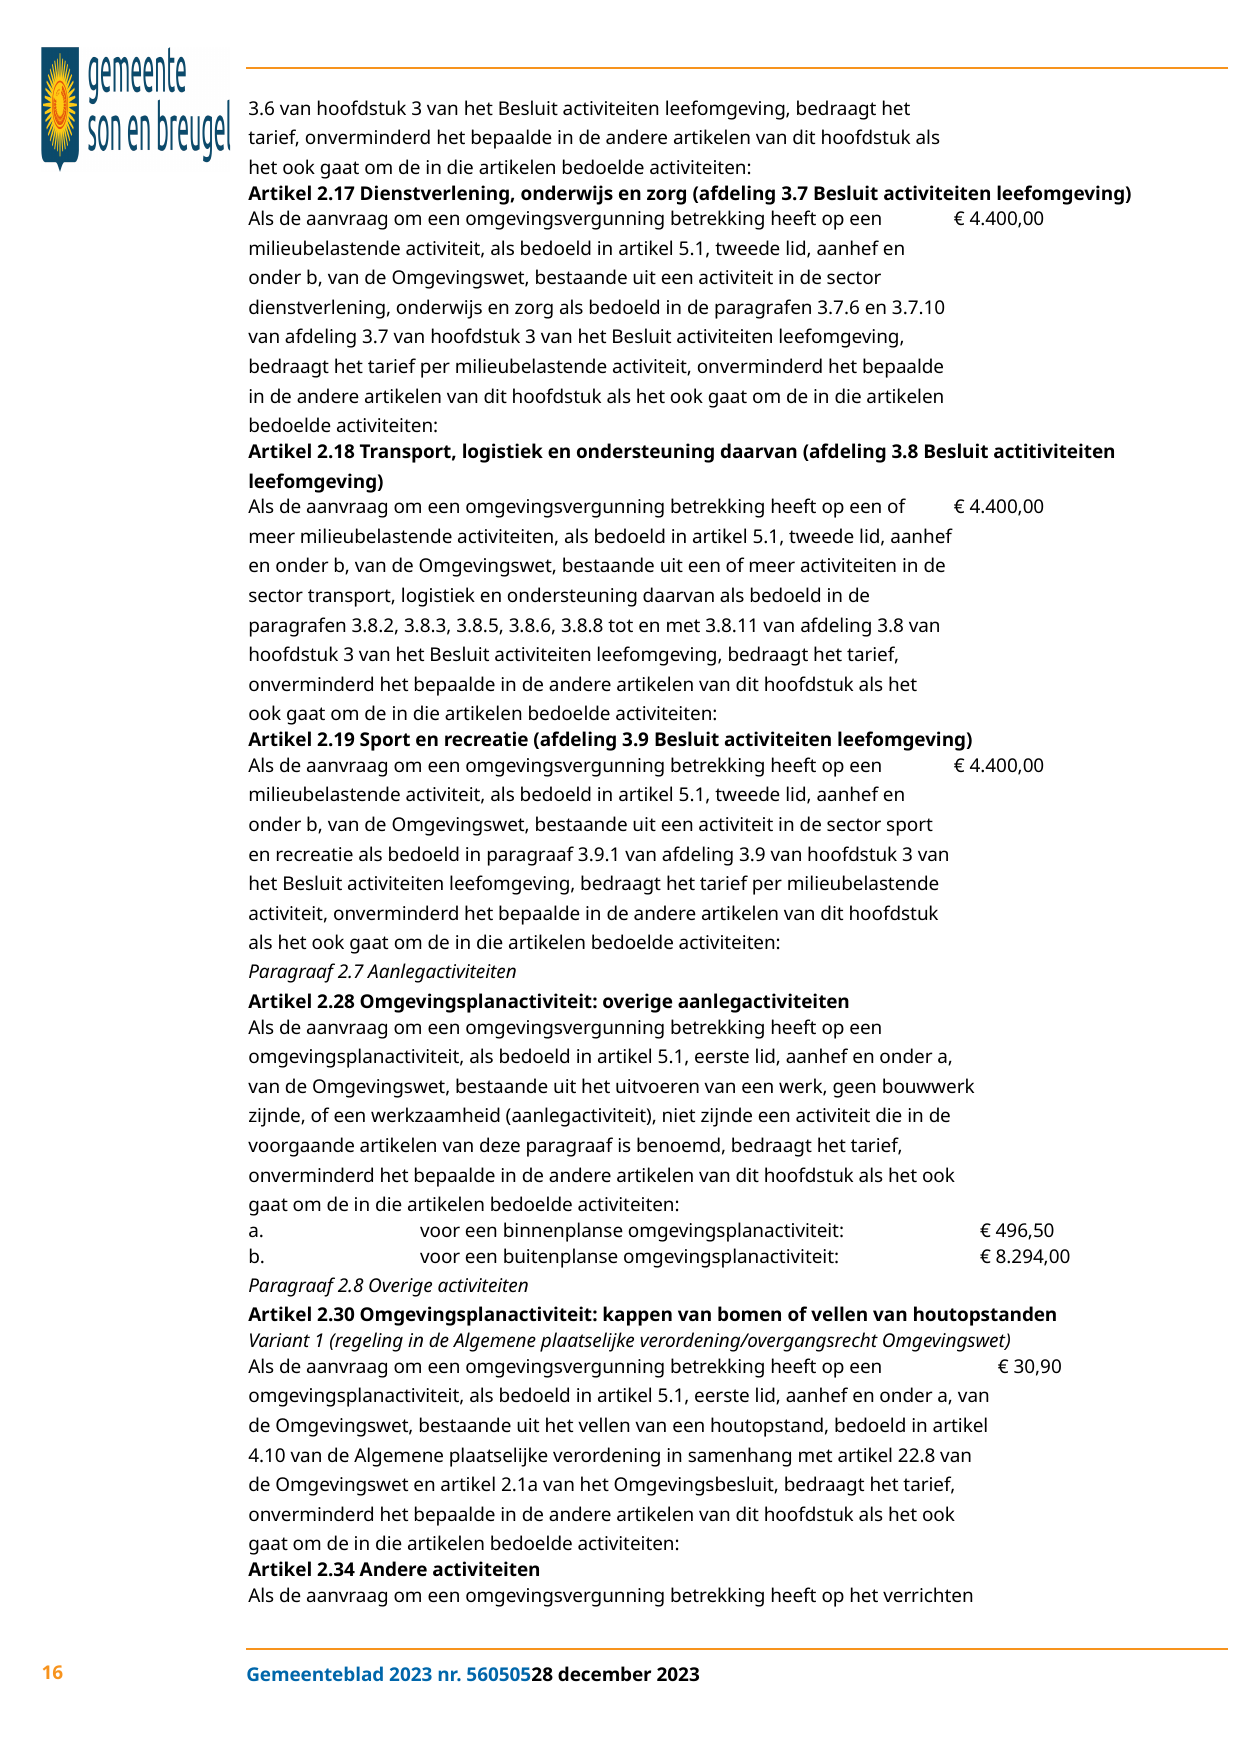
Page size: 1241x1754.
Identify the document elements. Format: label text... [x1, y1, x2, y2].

table_cell € 4.400,00 [954, 205, 1152, 438]
table_cell a. [248, 1217, 420, 1243]
text Paragraaf 2.7 Aanlegactiviteiten [248, 958, 1152, 984]
table_cell b. [248, 1243, 420, 1269]
table_cell € 4.400,00 [954, 494, 1152, 726]
table_cell € 30,90 [998, 1353, 1152, 1556]
table_cell Variant 1 (regeling in de Algemene plaatselijke verordening/overgangsrecht Omgevingswet) [248, 1327, 1152, 1353]
table_cell Als de aanvraag om een omgevingsvergunning betrekking heeft op een milieubelastende activiteit, als bedoeld in artikel 5.1, tweede lid, aanhef en onder b, van de Omgevingswet, bestaande uit een activiteit in de sector dienstverlening, onderwijs en zorg als bedoeld in de paragrafen 3.7.6 en 3.7.10 van afdeling 3.7 van hoofdstuk 3 van het Besluit activiteiten leefomgeving, bedraagt het tarief per milieubelastende activiteit, onverminderd het bepaalde in de andere artikelen van dit hoofdstuk als het ook gaat om de in die artikelen bedoelde activiteiten: [248, 205, 954, 438]
table_cell [980, 1014, 1152, 1217]
table_cell [954, 95, 1152, 180]
table_cell 3.6 van hoofdstuk 3 van het Besluit activiteiten leefomgeving, bedraagt het tarief, onverminderd het bepaalde in de andere artikelen van dit hoofdstuk als het ook gaat om de in die artikelen bedoelde activiteiten: [248, 95, 954, 180]
table_cell [998, 1582, 1152, 1608]
table_cell Artikel 2.18 Transport, logistiek en ondersteuning daarvan (afdeling 3.8 Besluit actitiviteiten leefomgeving) [248, 438, 1152, 493]
table_cell € 496,50 [980, 1217, 1152, 1243]
table_cell € 8.294,00 [980, 1243, 1152, 1269]
table_cell Artikel 2.34 Andere activiteiten [248, 1556, 1152, 1582]
picture [41, 47, 231, 172]
table_cell Als de aanvraag om een omgevingsvergunning betrekking heeft op een of meer milieubelastende activiteiten, als bedoeld in artikel 5.1, tweede lid, aanhef en onder b, van de Omgevingswet, bestaande uit een of meer activiteiten in de sector transport, logistiek en ondersteuning daarvan als bedoeld in de paragrafen 3.8.2, 3.8.3, 3.8.5, 3.8.6, 3.8.8 tot en met 3.8.11 van afdeling 3.8 van hoofdstuk 3 van het Besluit activiteiten leefomgeving, bedraagt het tarief, onverminderd het bepaalde in de andere artikelen van dit hoofdstuk als het ook gaat om de in die artikelen bedoelde activiteiten: [248, 494, 954, 726]
table_header Artikel 2.28 Omgevingsplanactiviteit: overige aanlegactiviteiten [248, 988, 1152, 1014]
text Paragraaf 2.8 Overige activiteiten [248, 1272, 1152, 1298]
table_cell € 4.400,00 [954, 752, 1152, 955]
table_header Artikel 2.30 Omgevingsplanactiviteit: kappen van bomen of vellen van houtopstanden [248, 1302, 1152, 1327]
table_cell Artikel 2.17 Dienstverlening, onderwijs en zorg (afdeling 3.7 Besluit activiteiten leefomgeving) [248, 180, 1152, 205]
table_cell Als de aanvraag om een omgevingsvergunning betrekking heeft op een omgevingsplanactiviteit, als bedoeld in artikel 5.1, eerste lid, aanhef en onder a, van de Omgevingswet, bestaande uit het vellen van een houtopstand, bedoeld in artikel 4.10 van de Algemene plaatselijke verordening in samenhang met artikel 22.8 van de Omgevingswet en artikel 2.1a van het Omgevingsbesluit, bedraagt het tarief, onverminderd het bepaalde in de andere artikelen van dit hoofdstuk als het ook gaat om de in die artikelen bedoelde activiteiten: [248, 1353, 998, 1556]
table_cell Als de aanvraag om een omgevingsvergunning betrekking heeft op het verrichten [248, 1582, 998, 1608]
table_cell Als de aanvraag om een omgevingsvergunning betrekking heeft op een milieubelastende activiteit, als bedoeld in artikel 5.1, tweede lid, aanhef en onder b, van de Omgevingswet, bestaande uit een activiteit in de sector sport en recreatie als bedoeld in paragraaf 3.9.1 van afdeling 3.9 van hoofdstuk 3 van het Besluit activiteiten leefomgeving, bedraagt het tarief per milieubelastende activiteit, onverminderd het bepaalde in de andere artikelen van dit hoofdstuk als het ook gaat om de in die artikelen bedoelde activiteiten: [248, 752, 954, 955]
table_cell Als de aanvraag om een omgevingsvergunning betrekking heeft op een omgevingsplanactiviteit, als bedoeld in artikel 5.1, eerste lid, aanhef en onder a, van de Omgevingswet, bestaande uit het uitvoeren van een werk, geen bouwwerk zijnde, of een werkzaamheid (aanlegactiviteit), niet zijnde een activiteit die in de voorgaande artikelen van deze paragraaf is benoemd, bedraagt het tarief, onverminderd het bepaalde in de andere artikelen van dit hoofdstuk als het ook gaat om de in die artikelen bedoelde activiteiten: [248, 1014, 980, 1217]
table_cell Artikel 2.19 Sport en recreatie (afdeling 3.9 Besluit activiteiten leefomgeving) [248, 726, 1152, 752]
table_cell voor een buitenplanse omgevingsplanactiviteit: [420, 1243, 980, 1269]
table_cell voor een binnenplanse omgevingsplanactiviteit: [420, 1217, 980, 1243]
